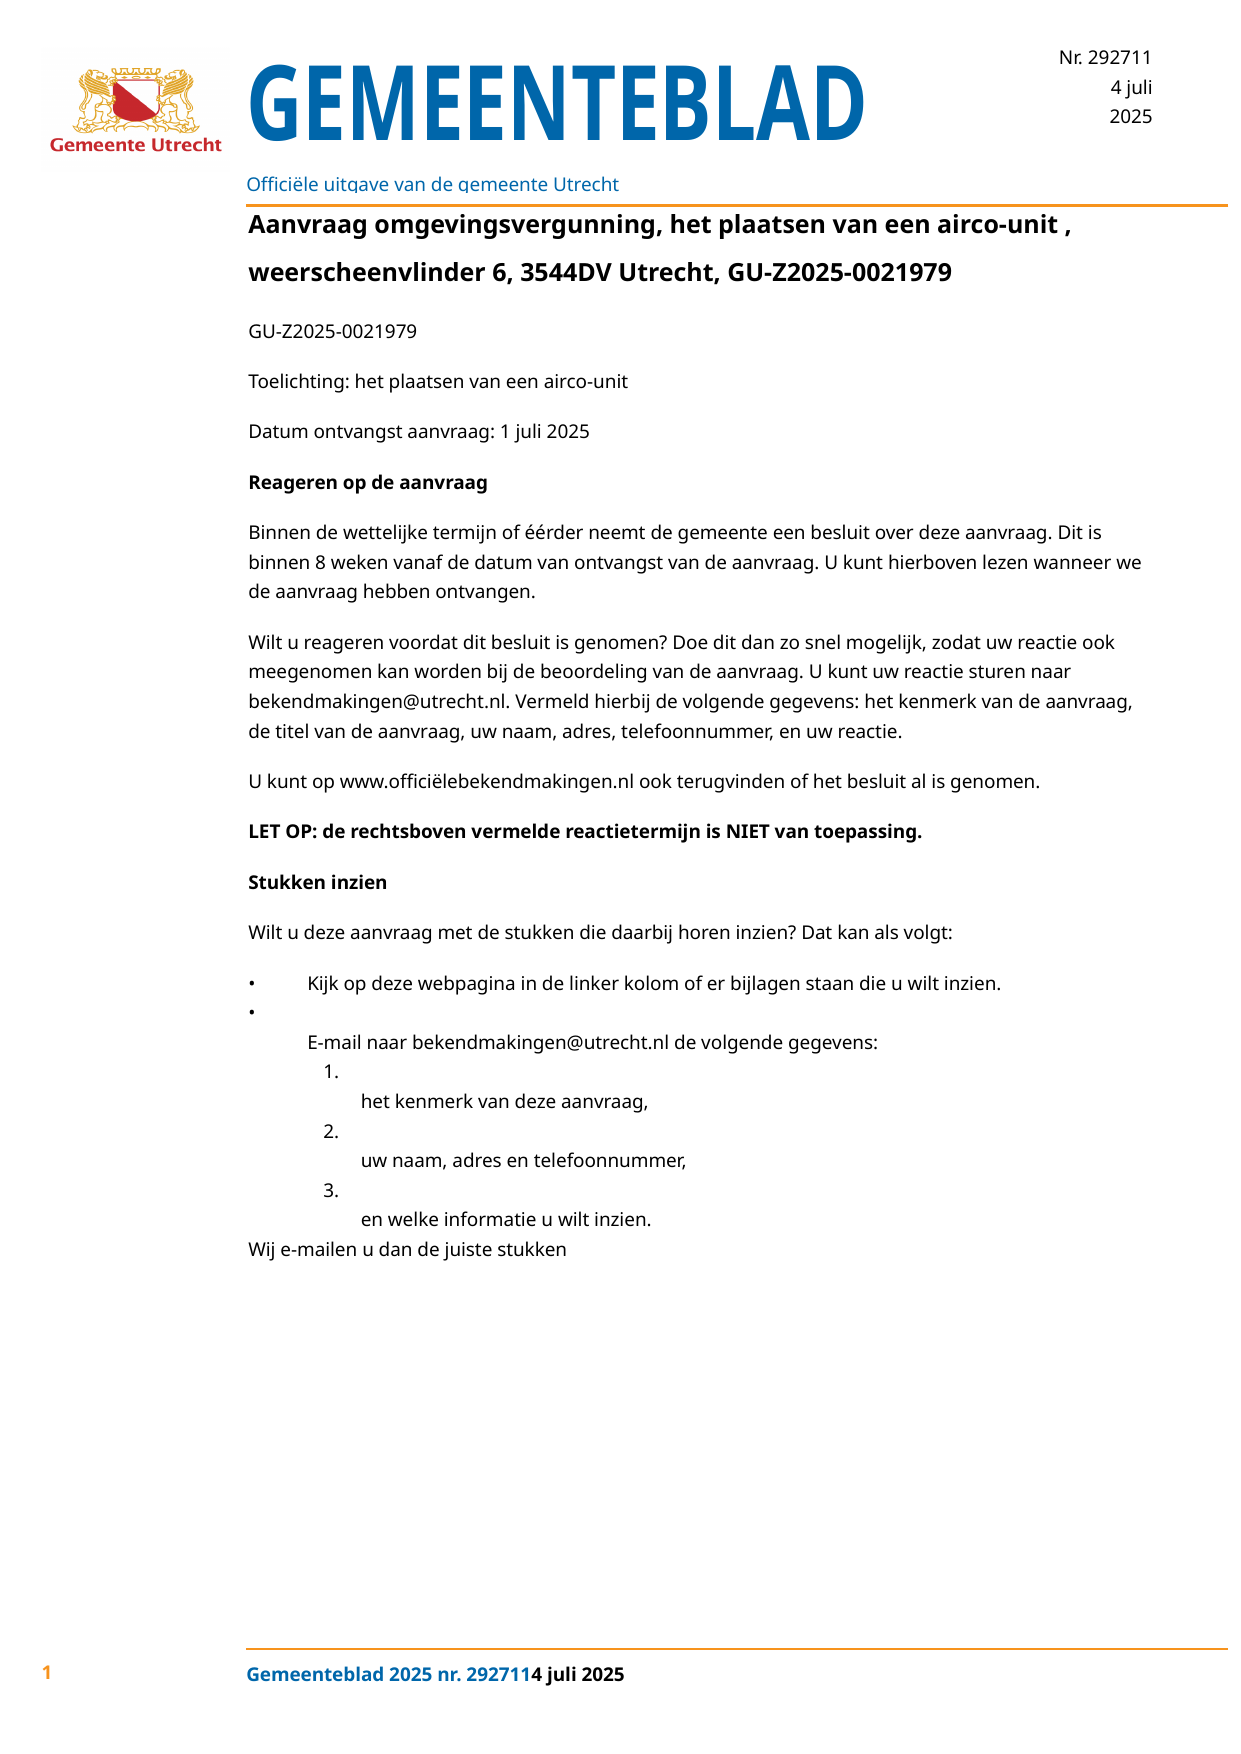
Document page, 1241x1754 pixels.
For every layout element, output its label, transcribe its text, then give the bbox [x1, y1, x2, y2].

text Wilt u deze aanvraag met de stukken die daarbij horen inzien? Dat kan als volgt: [248, 919, 1152, 945]
picture [41, 47, 231, 172]
text U kunt op www.officiëlebekendmakingen.nl ook terugvinden of het besluit al is genomen. [248, 768, 1152, 794]
text Reageren op de aanvraag [248, 469, 1152, 495]
text Datum ontvangst aanvraag: 1 juli 2025 [248, 419, 1152, 444]
text Wilt u reageren voordat dit besluit is genomen? Doe dit dan zo snel mogelijk, zodat uw reactie ook meegenomen kan worden bij de beoordeling van de aanvraag. U kunt uw reactie sturen naar bekendmakingen@utrecht.nl. Vermeld hierbij de volgende gegevens: het kenmerk van de aanvraag, de titel van de aanvraag, uw naam, adres, telefoonnummer, en uw reactie. [248, 629, 1152, 744]
list en welke informatie u wilt inzien. [323, 1207, 1152, 1232]
text Stukken inzien [248, 869, 1152, 895]
text GU-Z2025-0021979 [248, 318, 1152, 344]
list het kenmerk van deze aanvraag, [323, 1088, 1152, 1114]
text LET OP: de rechtsboven vermelde reactietermijn is NIET van toepassing. [248, 819, 1152, 844]
text Toelichting: het plaatsen van een airco-unit [248, 368, 1152, 394]
list E-mail naar bekendmakingen@utrecht.nl de volgende gegevens: [248, 1029, 1152, 1055]
text Aanvraag omgevingsvergunning, het plaatsen van een airco-unit , weerscheenvlinder 6, 3544DV Utrecht, GU-Z2025-0021979 [248, 207, 1152, 288]
text Wij e-mailen u dan de juiste stukken [248, 1236, 1152, 1262]
list Kijk op deze webpagina in de linker kolom of er bijlagen staan die u wilt inzien. [248, 970, 1152, 996]
list uw naam, adres en telefoonnummer, [323, 1147, 1152, 1173]
text Binnen de wettelijke termijn of éérder neemt de gemeente een besluit over deze aanvraag. Dit is binnen 8 weken vanaf de datum van ontvangst van de aanvraag. U kunt hierboven lezen wanneer we de aanvraag hebben ontvangen. [248, 519, 1152, 604]
